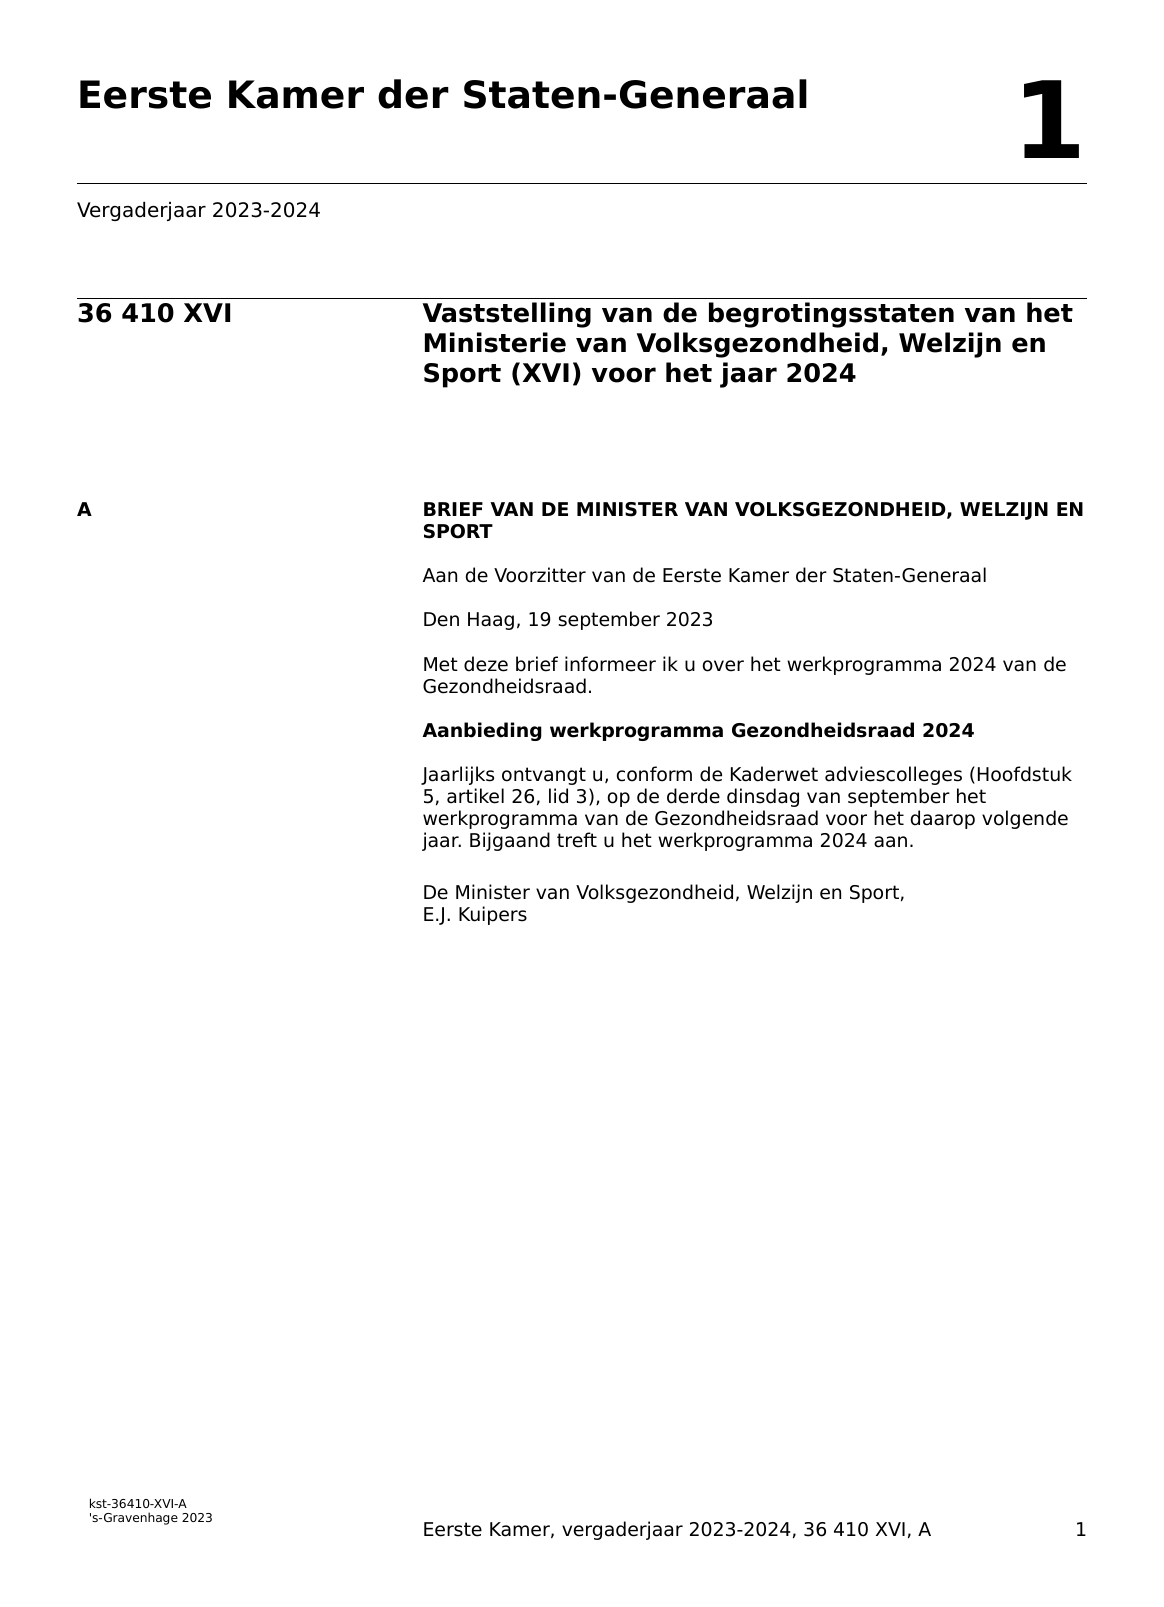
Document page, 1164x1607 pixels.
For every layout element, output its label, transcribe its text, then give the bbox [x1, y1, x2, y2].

subtitle 36 410 XVI Vaststelling van de begrotingsstaten van het Ministerie van Volksgezondheid, Welzijn en Sport (XVI) voor het jaar 2024 [77, 299, 1087, 388]
text kst-36410-XVI-A [88, 1497, 323, 1511]
text Met deze brief informeer ik u over het werkprogramma 2024 van de Gezondheidsraad. [422, 653, 1087, 697]
table_header 1 [886, 59, 1087, 183]
table_header Eerste Kamer der Staten-Generaal [77, 59, 886, 183]
text Jaarlijks ontvangt u, conform de Kaderwet adviescolleges (Hoofdstuk 5, artikel 26, lid 3), op de derde dinsdag van september het werkprogramma van de Gezondheidsraad voor het daarop volgende jaar. Bijgaand treft u het werkprogramma 2024 aan. [422, 764, 1087, 852]
table_cell Vergaderjaar 2023-2024 [77, 184, 1087, 298]
text Den Haag, 19 september 2023 [422, 609, 1087, 631]
text 's-Gravenhage 2023 [88, 1511, 323, 1525]
text De Minister van Volksgezondheid, Welzijn en Sport, E.J. Kuipers [422, 882, 1087, 926]
text Aan de Voorzitter van de Eerste Kamer der Staten-Generaal [422, 565, 1087, 587]
subtitle Aanbieding werkprogramma Gezondheidsraad 2024 [422, 720, 1087, 742]
subtitle A BRIEF VAN DE MINISTER VAN VOLKSGEZONDHEID, WELZIJN EN SPORT [77, 499, 1087, 543]
